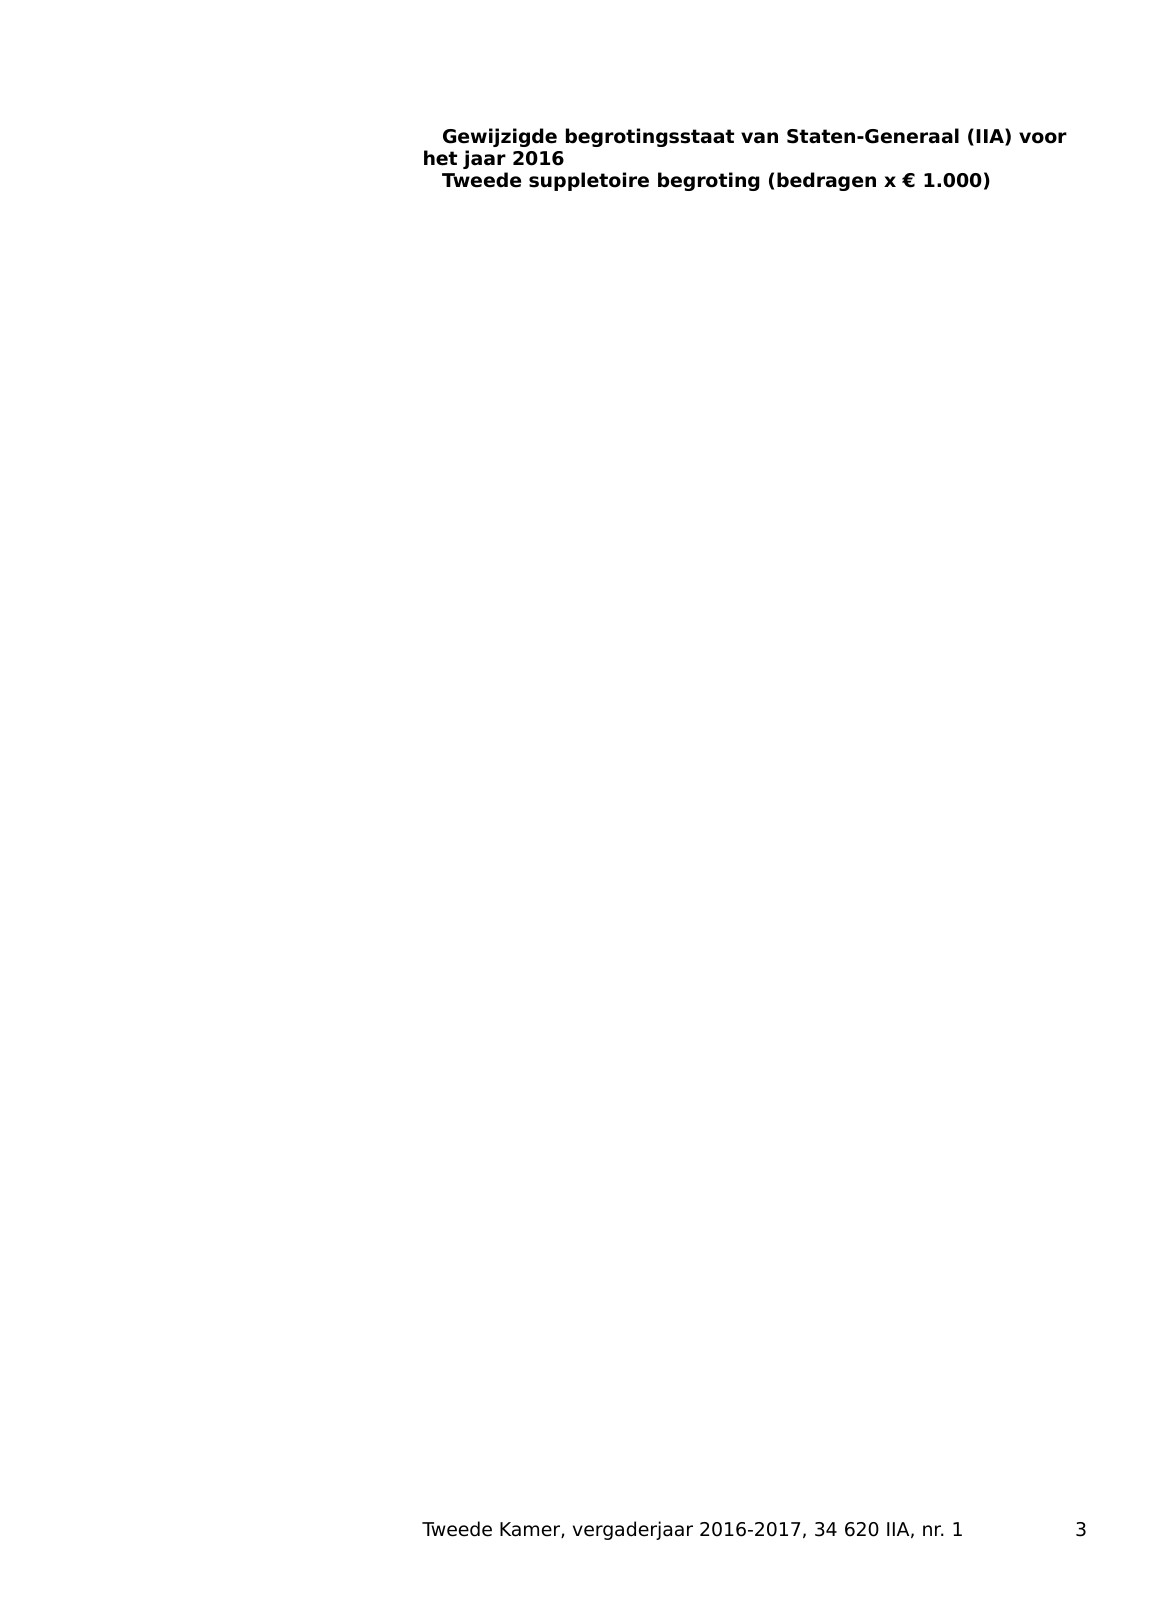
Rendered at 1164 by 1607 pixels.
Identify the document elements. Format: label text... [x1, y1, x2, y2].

text Tweede suppletoire begroting (bedragen x € 1.000) [422, 169, 1087, 192]
text Gewijzigde begrotingsstaat van Staten-Generaal (IIA) voor het jaar 2016 [422, 126, 1087, 169]
